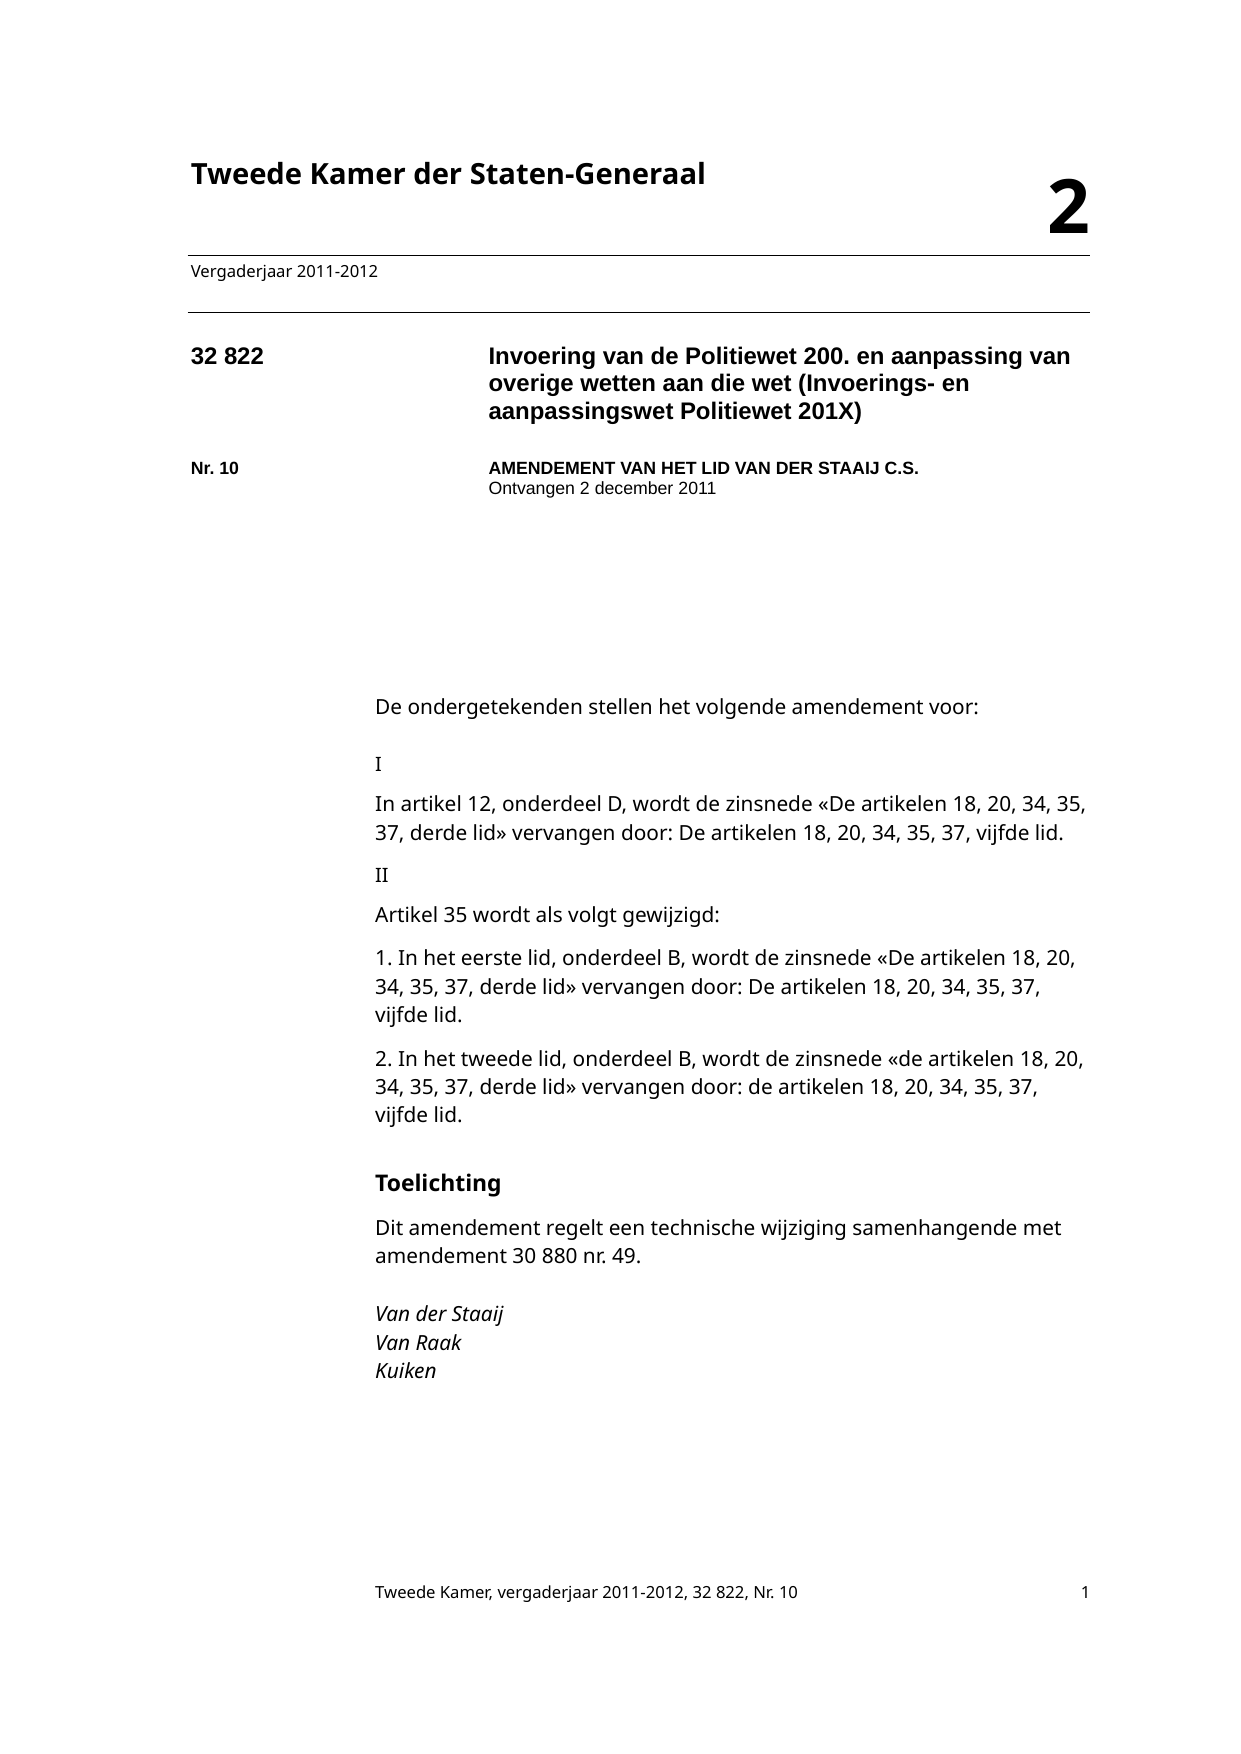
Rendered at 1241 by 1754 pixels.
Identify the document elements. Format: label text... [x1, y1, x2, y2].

text Kuiken [375, 1356, 1090, 1385]
table_cell [188, 313, 485, 339]
table_cell Nr. 10 [188, 455, 485, 573]
text Dit amendement regelt een technische wijziging samenhangende met amendement 30 880 nr. 49. [375, 1213, 1090, 1269]
table_cell Vergaderjaar 2011-2012 [188, 256, 485, 312]
text In artikel 12, onderdeel D, wordt de zinsnede «De artikelen 18, 20, 34, 35, 37, derde lid» vervangen door: De artikelen 18, 20, 34, 35, 37, vijfde lid. [375, 789, 1090, 846]
text 2. In het tweede lid, onderdeel B, wordt de zinsnede «de artikelen 18, 20, 34, 35, 37, derde lid» vervangen door: de artikelen 18, 20, 34, 35, 37, vijfde lid. [375, 1044, 1090, 1129]
text De ondergetekenden stellen het volgende amendement voor: [375, 692, 1090, 721]
table_cell 32 822 [188, 339, 485, 454]
table_cell Invoering van de Politiewet 200. en aanpassing van overige wetten aan die wet (Invoerings- en aanpassingswet Politiewet 201X) [485, 339, 1090, 454]
table_cell AMENDEMENT VAN HET LID VAN DER STAAIJ C.S. Ontvangen 2 december 2011 [485, 455, 1090, 573]
text I [375, 751, 1090, 777]
table_cell [485, 313, 1090, 339]
text II [375, 861, 1090, 888]
table_header 2 [910, 150, 1090, 255]
text Van der Staaij [375, 1299, 1090, 1328]
table_cell [485, 256, 1090, 312]
text Artikel 35 wordt als volgt gewijzigd: [375, 900, 1090, 928]
text 1. In het eerste lid, onderdeel B, wordt de zinsnede «De artikelen 18, 20, 34, 35, 37, derde lid» vervangen door: De artikelen 18, 20, 34, 35, 37, vijfde lid. [375, 943, 1090, 1029]
table_header Tweede Kamer der Staten-Generaal [188, 150, 909, 255]
subtitle Toelichting [375, 1166, 1090, 1198]
text Van Raak [375, 1328, 1090, 1356]
